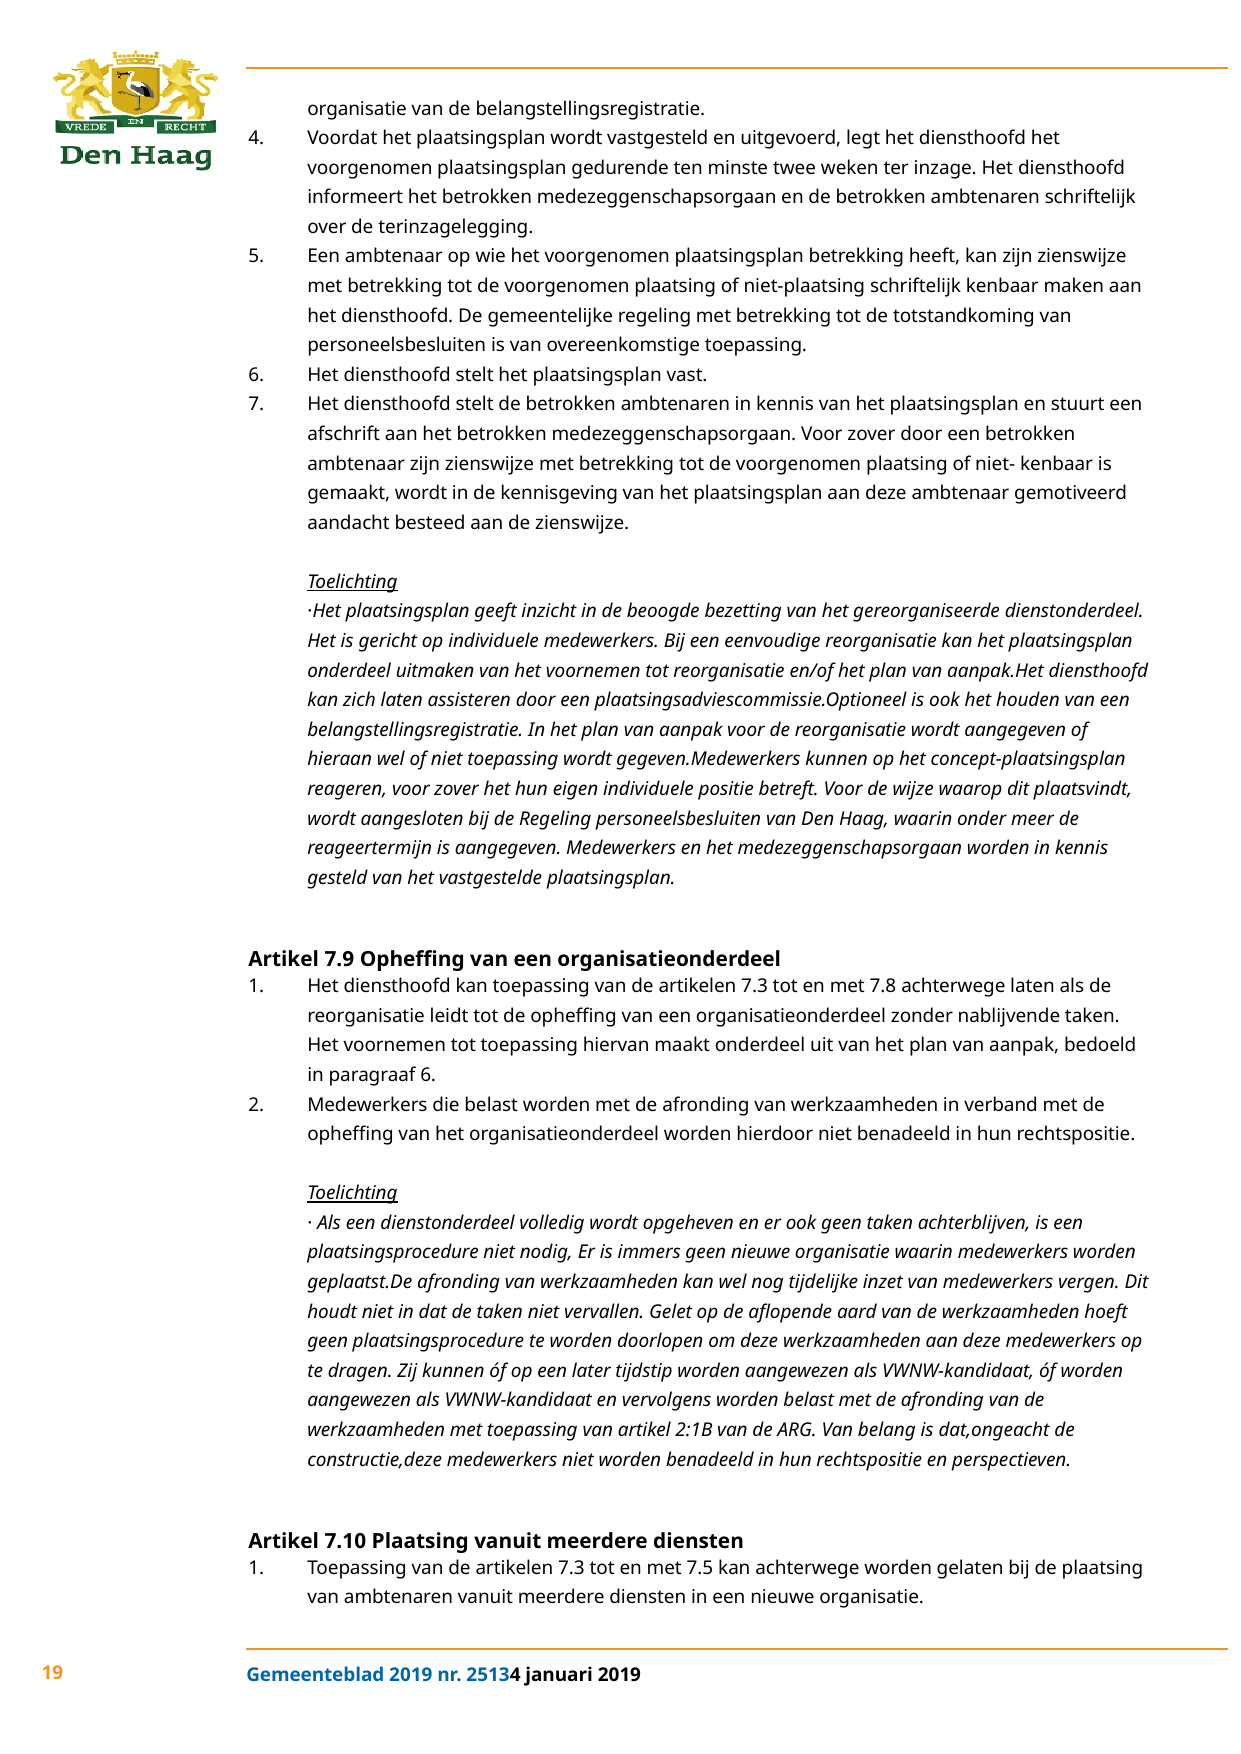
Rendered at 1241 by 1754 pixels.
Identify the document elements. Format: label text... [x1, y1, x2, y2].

list · Als een dienstonderdeel volledig wordt opgeheven en er ook geen taken achterblijven, is een plaatsingsprocedure niet nodig, Er is immers geen nieuwe organisatie waarin medewerkers worden geplaatst.De afronding van werkzaamheden kan wel nog tijdelijke inzet van medewerkers vergen. Dit houdt niet in dat de taken niet vervallen. Gelet op de aflopende aard van de werkzaamheden hoeft geen plaatsingsprocedure te worden doorlopen om deze werkzaamheden aan deze medewerkers op te dragen. Zij kunnen óf op een later tijdstip worden aangewezen als VWNW-kandidaat, óf worden aangewezen als VWNW-kandidaat en vervolgens worden belast met de afronding van de werkzaamheden met toepassing van artikel 2:1B van de ARG. Van belang is dat,ongeacht de constructie,deze medewerkers niet worden benadeeld in hun rechtspositie en perspectieven. [248, 1209, 1152, 1471]
list Het diensthoofd stelt de betrokken ambtenaren in kennis van het plaatsingsplan en stuurt een afschrift aan het betrokken medezeggenschapsorgaan. Voor zover door een betrokken ambtenaar zijn zienswijze met betrekking tot de voorgenomen plaatsing of niet- kenbaar is gemaakt, wordt in de kennisgeving van het plaatsingsplan aan deze ambtenaar gemotiveerd aandacht besteed aan de zienswijze. [248, 391, 1152, 535]
list Toelichting [248, 1179, 1152, 1205]
list ·Het plaatsingsplan geeft inzicht in de beoogde bezetting van het gereorganiseerde dienstonderdeel. Het is gericht op individuele medewerkers. Bij een eenvoudige reorganisatie kan het plaatsingsplan onderdeel uitmaken van het voornemen tot reorganisatie en/of het plan van aanpak.Het diensthoofd kan zich laten assisteren door een plaatsingsadviescommissie.Optioneel is ook het houden van een belangstellingsregistratie. In het plan van aanpak voor de reorganisatie wordt aangegeven of hieraan wel of niet toepassing wordt gegeven.Medewerkers kunnen op het concept-plaatsingsplan reageren, voor zover het hun eigen individuele positie betreft. Voor de wijze waarop dit plaatsvindt, wordt aangesloten bij de Regeling personeelsbesluiten van Den Haag, waarin onder meer de reageertermijn is aangegeven. Medewerkers en het medezeggenschapsorgaan worden in kennis gesteld van het vastgestelde plaatsingsplan. [248, 598, 1152, 890]
picture [41, 47, 231, 172]
list Toelichting [248, 568, 1152, 594]
list Het diensthoofd kan toepassing van de artikelen 7.3 tot en met 7.8 achterwege laten als de reorganisatie leidt tot de opheffing van een organisatieonderdeel zonder nablijvende taken. Het voornemen tot toepassing hiervan maakt onderdeel uit van het plan van aanpak, bedoeld in paragraaf 6. [248, 972, 1152, 1087]
list Een ambtenaar op wie het voorgenomen plaatsingsplan betrekking heeft, kan zijn zienswijze met betrekking tot de voorgenomen plaatsing of niet-plaatsing schriftelijk kenbaar maken aan het diensthoofd. De gemeentelijke regeling met betrekking tot de totstandkoming van personeelsbesluiten is van overeenkomstige toepassing. [248, 243, 1152, 357]
list Toepassing van de artikelen 7.3 tot en met 7.5 kan achterwege worden gelaten bij de plaatsing van ambtenaren vanuit meerdere diensten in een nieuwe organisatie. [248, 1554, 1152, 1609]
list Voordat het plaatsingsplan wordt vastgesteld en uitgevoerd, legt het diensthoofd het voorgenomen plaatsingsplan gedurende ten minste twee weken ter inzage. Het diensthoofd informeert het betrokken medezeggenschapsorgaan en de betrokken ambtenaren schriftelijk over de terinzagelegging. [248, 124, 1152, 239]
list organisatie van de belangstellingsregistratie. [248, 95, 1152, 121]
list Het diensthoofd stelt het plaatsingsplan vast. [248, 361, 1152, 387]
text Artikel 7.9 Opheffing van een organisatieonderdeel [248, 944, 1152, 972]
list Medewerkers die belast worden met de afronding van werkzaamheden in verband met de opheffing van het organisatieonderdeel worden hierdoor niet benadeeld in hun rechtspositie. [248, 1091, 1152, 1146]
text Artikel 7.10 Plaatsing vanuit meerdere diensten [248, 1526, 1152, 1554]
